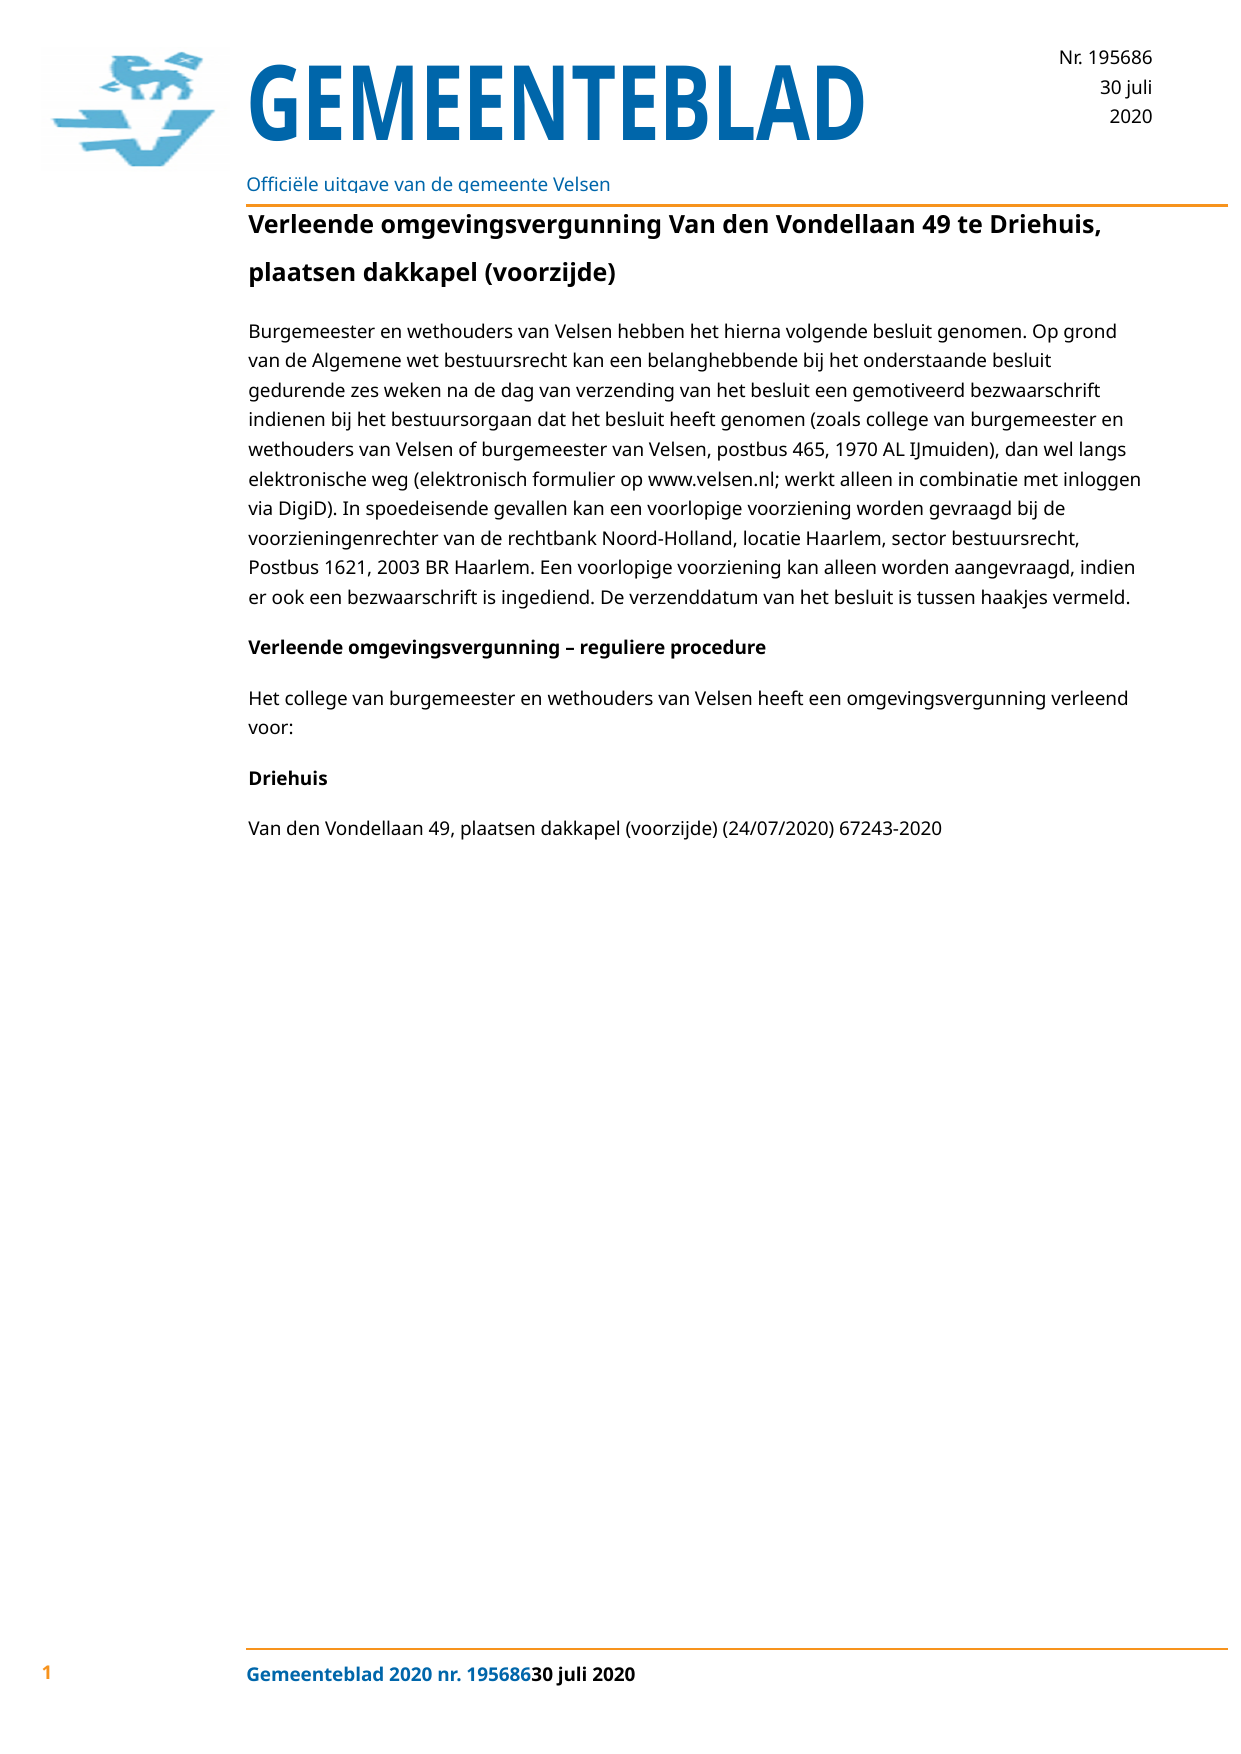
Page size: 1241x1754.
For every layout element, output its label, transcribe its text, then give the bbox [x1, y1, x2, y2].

text Driehuis [248, 765, 1152, 791]
text Verleende omgevingsvergunning Van den Vondellaan 49 te Driehuis, plaatsen dakkapel (voorzijde) [248, 207, 1152, 288]
text Het college van burgemeester en wethouders van Velsen heeft een omgevingsvergunning verleend voor: [248, 685, 1152, 740]
text Burgemeester en wethouders van Velsen hebben het hierna volgende besluit genomen. Op grond van de Algemene wet bestuursrecht kan een belanghebbende bij het onderstaande besluit gedurende zes weken na de dag van verzending van het besluit een gemotiveerd bezwaarschrift indienen bij het bestuursorgaan dat het besluit heeft genomen (zoals college van burgemeester en wethouders van Velsen of burgemeester van Velsen, postbus 465, 1970 AL IJmuiden), dan wel langs elektronische weg (elektronisch formulier op www.velsen.nl; werkt alleen in combinatie met inloggen via DigiD). In spoedeisende gevallen kan een voorlopige voorziening worden gevraagd bij de voorzieningenrechter van de rechtbank Noord-Holland, locatie Haarlem, sector bestuursrecht, Postbus 1621, 2003 BR Haarlem. Een voorlopige voorziening kan alleen worden aangevraagd, indien er ook een bezwaarschrift is ingediend. De verzenddatum van het besluit is tussen haakjes vermeld. [248, 318, 1152, 610]
text Van den Vondellaan 49, plaatsen dakkapel (voorzijde) (24/07/2020) 67243-2020 [248, 815, 1152, 841]
text Verleende omgevingsvergunning – reguliere procedure [248, 634, 1152, 660]
picture [41, 47, 231, 172]
